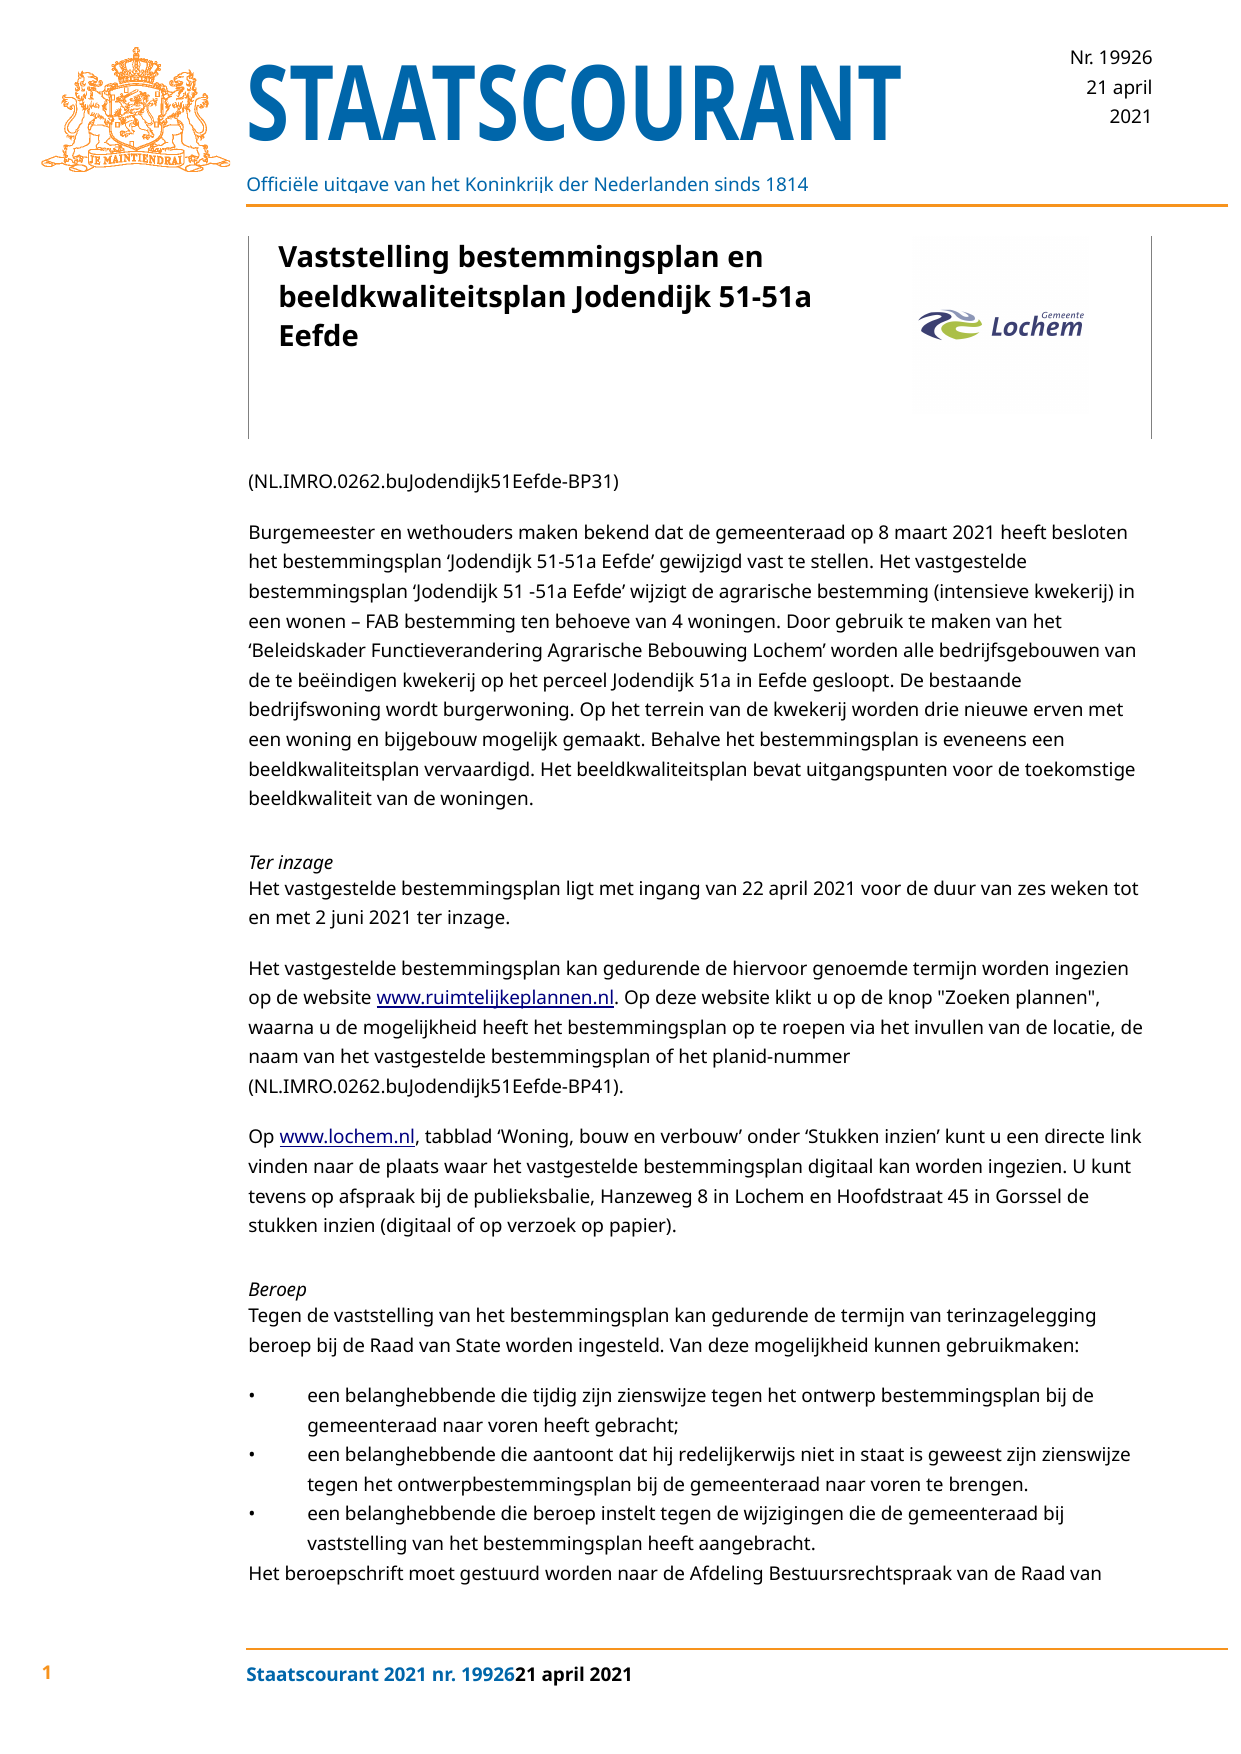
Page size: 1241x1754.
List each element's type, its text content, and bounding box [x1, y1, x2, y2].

list een belanghebbende die beroep instelt tegen de wijzigingen die de gemeenteraad bij vaststelling van het bestemmingsplan heeft aangebracht. [248, 1501, 1152, 1556]
text Burgemeester en wethouders maken bekend dat de gemeenteraad op 8 maart 2021 heeft besloten het bestemmingsplan ‘Jodendijk 51-51a Eefde’ gewijzigd vast te stellen. Het vastgestelde bestemmingsplan ‘Jodendijk 51 -51a Eefde’ wijzigt de agrarische bestemming (intensieve kwekerij) in een wonen – FAB bestemming ten behoeve van 4 woningen. Door gebruik te maken van het ‘Beleidskader Functieverandering Agrarische Bebouwing Lochem’ worden alle bedrijfsgebouwen van de te beëindigen kwekerij op het perceel Jodendijk 51a in Eefde gesloopt. De bestaande bedrijfswoning wordt burgerwoning. Op het terrein van de kwekerij worden drie nieuwe erven met een woning en bijgebouw mogelijk gemaakt. Behalve het bestemmingsplan is eveneens een beeldkwaliteitsplan vervaardigd. Het beeldkwaliteitsplan bevat uitgangspunten voor de toekomstige beeldkwaliteit van de woningen. [248, 519, 1152, 811]
list een belanghebbende die aantoont dat hij redelijkerwijs niet in staat is geweest zijn zienswijze tegen het ontwerpbestemmingsplan bij de gemeenteraad naar voren te brengen. [248, 1441, 1152, 1497]
text Tegen de vaststelling van het bestemmingsplan kan gedurende de termijn van terinzagelegging beroep bij de Raad van State worden ingesteld. Van deze mogelijkheid kunnen gebruikmaken: [248, 1302, 1152, 1357]
picture [912, 236, 1090, 414]
text Beroep [248, 1276, 1152, 1302]
table_header [850, 236, 912, 413]
text Het beroepschrift moet gestuurd worden naar de Afdeling Bestuursrechtspraak van de Raad van [248, 1560, 1152, 1585]
text Het vastgestelde bestemmingsplan ligt met ingang van 22 april 2021 voor de duur van zes weken tot en met 2 juni 2021 ter inzage. [248, 875, 1152, 930]
table_header [1090, 236, 1151, 413]
text (NL.IMRO.0262.buJodendijk51Eefde-BP31) [248, 469, 1152, 494]
table_header [850, 414, 1151, 439]
text Op www.lochem.nl, tabblad ‘Woning, bouw en verbouw’ onder ‘Stukken inzien’ kunt u een directe link vinden naar de plaats waar het vastgestelde bestemmingsplan digitaal kan worden ingezien. U kunt tevens op afspraak bij de publieksbalie, Hanzeweg 8 in Lochem en Hoofdstraat 45 in Gorssel de stukken inzien (digitaal of op verzoek op papier). [248, 1124, 1152, 1238]
table_header Vaststelling bestemmingsplan en beeldkwaliteitsplan Jodendijk 51-51a Eefde [249, 236, 850, 439]
text Het vastgestelde bestemmingsplan kan gedurende de hiervoor genoemde termijn worden ingezien op de website www.ruimtelijkeplannen.nl. Op deze website klikt u op de knop "Zoeken plannen", waarna u de mogelijkheid heeft het bestemmingsplan op te roepen via het invullen van de locatie, de naam van het vastgestelde bestemmingsplan of het planid-nummer (NL.IMRO.0262.buJodendijk51Eefde-BP41). [248, 955, 1152, 1099]
text Ter inzage [248, 849, 1152, 875]
picture [41, 47, 231, 172]
list een belanghebbende die tijdig zijn zienswijze tegen het ontwerp bestemmingsplan bij de gemeenteraad naar voren heeft gebracht; [248, 1382, 1152, 1437]
